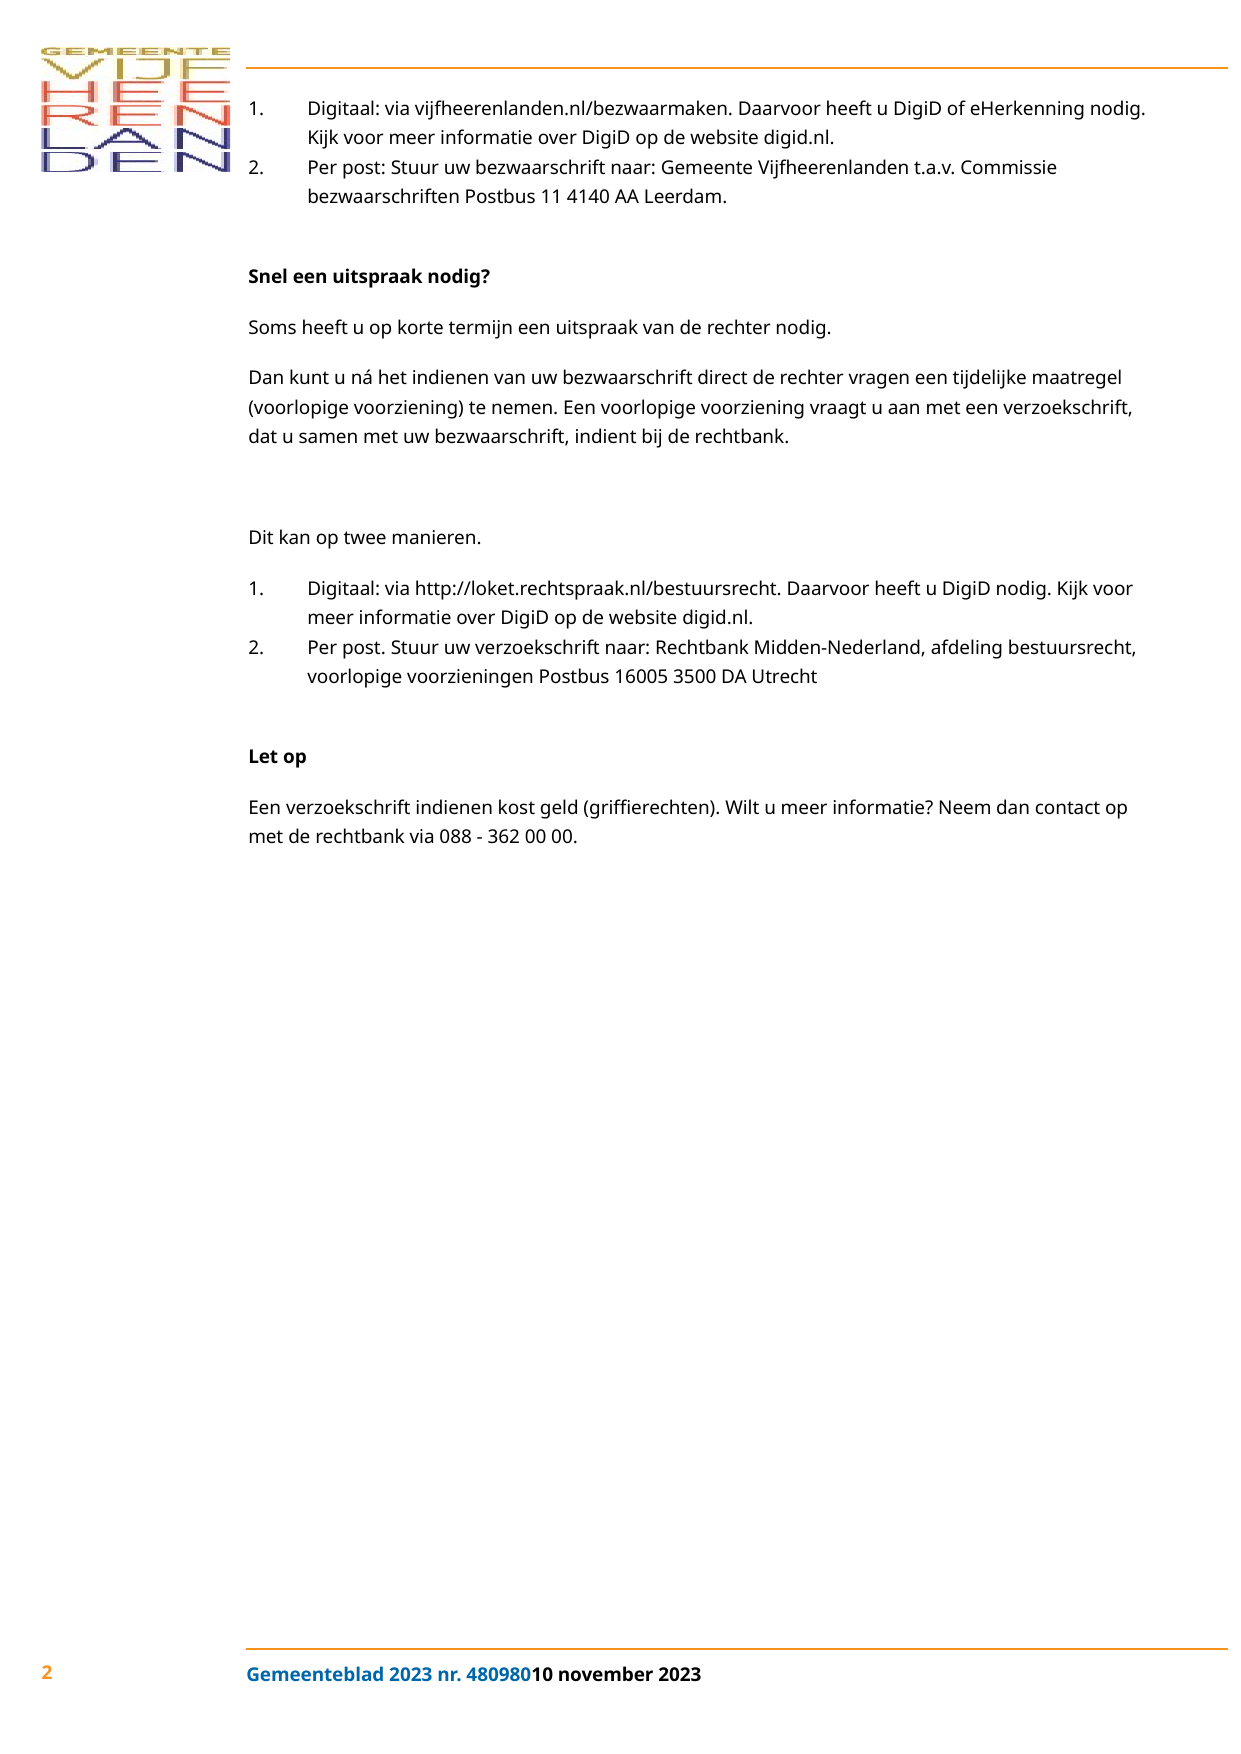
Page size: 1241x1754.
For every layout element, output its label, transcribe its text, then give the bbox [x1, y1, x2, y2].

list Per post. Stuur uw verzoekschrift naar: Rechtbank Midden-Nederland, afdeling bestuursrecht, voorlopige voorzieningen Postbus 16005 3500 DA Utrecht [248, 634, 1152, 689]
text Soms heeft u op korte termijn een uitspraak van de rechter nodig. [248, 314, 1152, 340]
text Let op [248, 743, 1152, 769]
list Digitaal: via vijfheerenlanden.nl/bezwaarmaken. Daarvoor heeft u DigiD of eHerkenning nodig. Kijk voor meer informatie over DigiD op de website digid.nl. [248, 95, 1152, 150]
text Dan kunt u ná het indienen van uw bezwaarschrift direct de rechter vragen een tijdelijke maatregel (voorlopige voorziening) te nemen. Een voorlopige voorziening vraagt u aan met een verzoekschrift, dat u samen met uw bezwaarschrift, indient bij de rechtbank. [248, 364, 1152, 449]
text Dit kan op twee manieren. [248, 524, 1152, 550]
text Snel een uitspraak nodig? [248, 263, 1152, 289]
picture [41, 47, 231, 172]
text Een verzoekschrift indienen kost geld (griffierechten). Wilt u meer informatie? Neem dan contact op met de rechtbank via 088 - 362 00 00. [248, 794, 1152, 849]
list Per post: Stuur uw bezwaarschrift naar: Gemeente Vijfheerenlanden t.a.v. Commissie bezwaarschriften Postbus 11 4140 AA Leerdam. [248, 154, 1152, 209]
list Digitaal: via http://loket.rechtspraak.nl/bestuursrecht. Daarvoor heeft u DigiD nodig. Kijk voor meer informatie over DigiD op de website digid.nl. [248, 575, 1152, 630]
